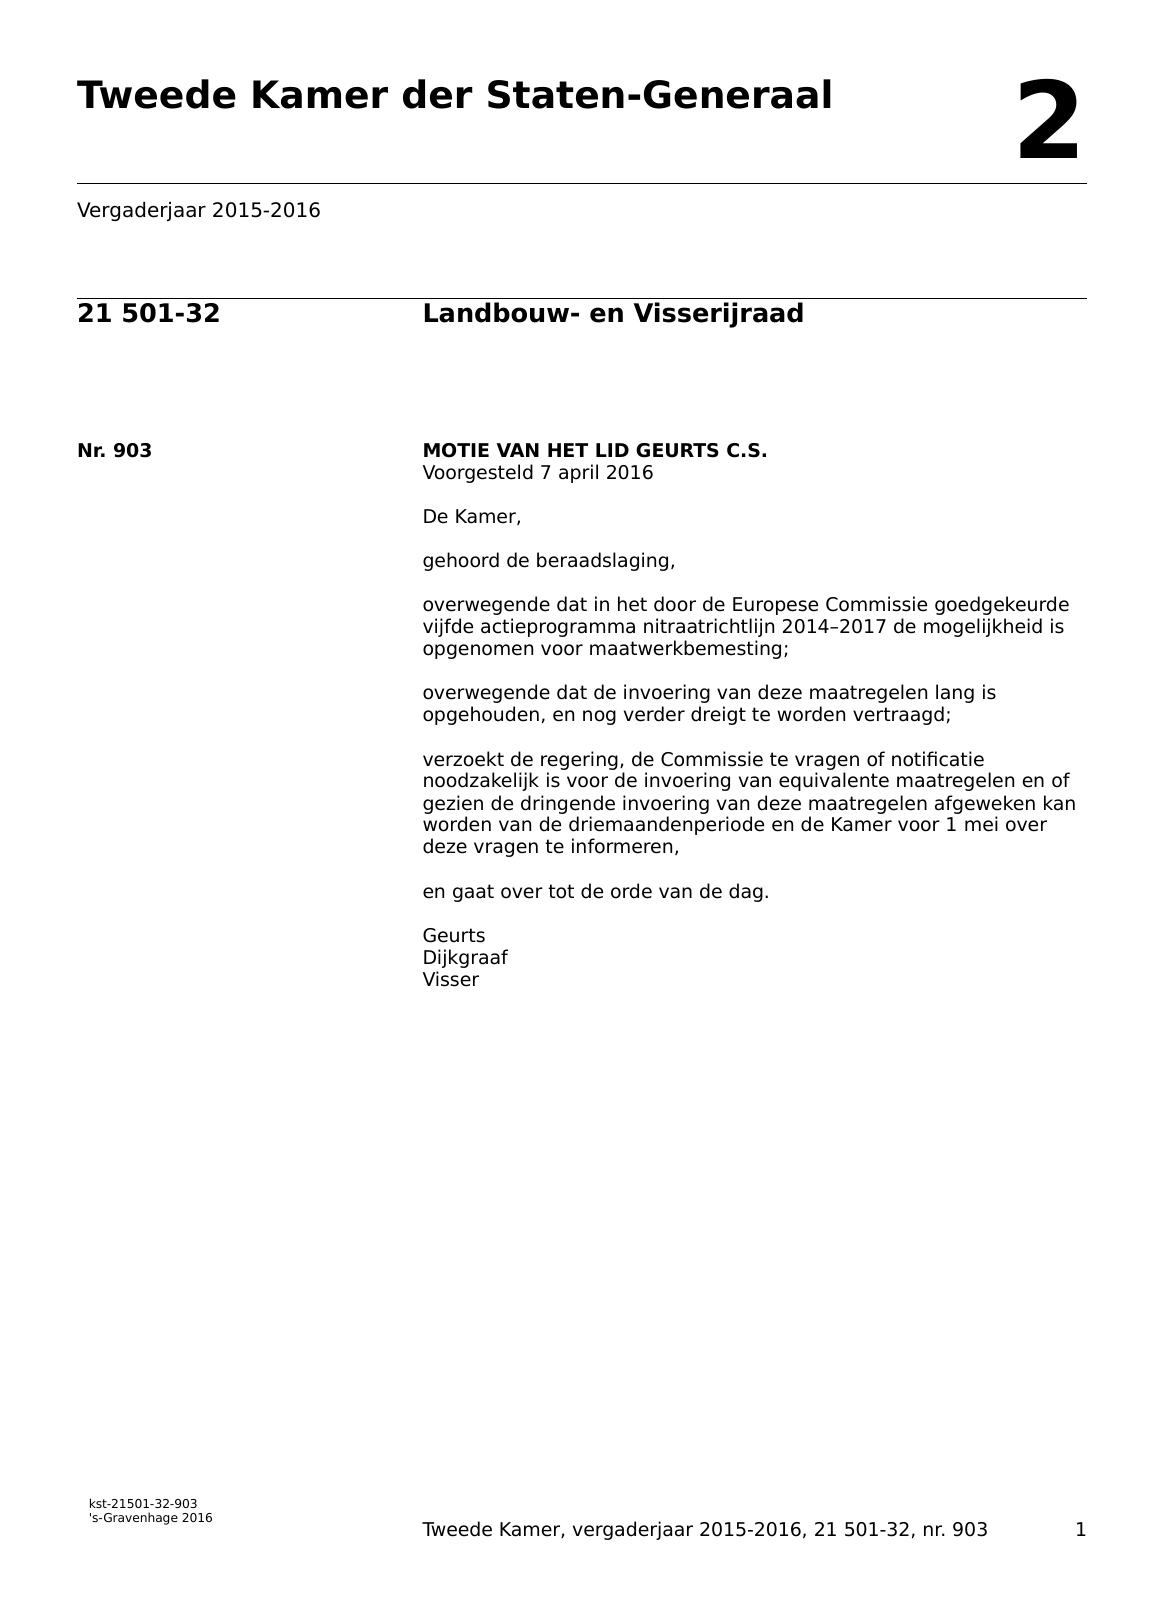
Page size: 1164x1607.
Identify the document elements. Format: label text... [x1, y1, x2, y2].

table_header 2 [886, 59, 1087, 183]
text Geurts [422, 925, 1087, 947]
text overwegende dat de invoering van deze maatregelen lang is opgehouden, en nog verder dreigt te worden vertraagd; [422, 682, 1087, 726]
subtitle Nr. 903 MOTIE VAN HET LID GEURTS C.S. [77, 440, 1087, 462]
text Voorgesteld 7 april 2016 [422, 462, 1087, 484]
text kst-21501-32-903 [88, 1497, 323, 1511]
text overwegende dat in het door de Europese Commissie goedgekeurde vijfde actieprogramma nitraatrichtlijn 2014–2017 de mogelijkheid is opgenomen voor maatwerkbemesting; [422, 594, 1087, 660]
text gehoord de beraadslaging, [422, 550, 1087, 572]
text verzoekt de regering, de Commissie te vragen of notificatie noodzakelijk is voor de invoering van equivalente maatregelen en of gezien de dringende invoering van deze maatregelen afgeweken kan worden van de driemaandenperiode en de Kamer voor 1 mei over deze vragen te informeren, [422, 748, 1087, 858]
text De Kamer, [422, 506, 1087, 528]
table_cell Vergaderjaar 2015-2016 [77, 184, 1087, 298]
subtitle 21 501-32 Landbouw- en Visserijraad [77, 299, 1087, 329]
text en gaat over tot de orde van de dag. [422, 881, 1087, 902]
table_header Tweede Kamer der Staten-Generaal [77, 59, 886, 183]
text 's-Gravenhage 2016 [88, 1511, 323, 1525]
text Dijkgraaf [422, 947, 1087, 969]
text Visser [422, 969, 1087, 991]
